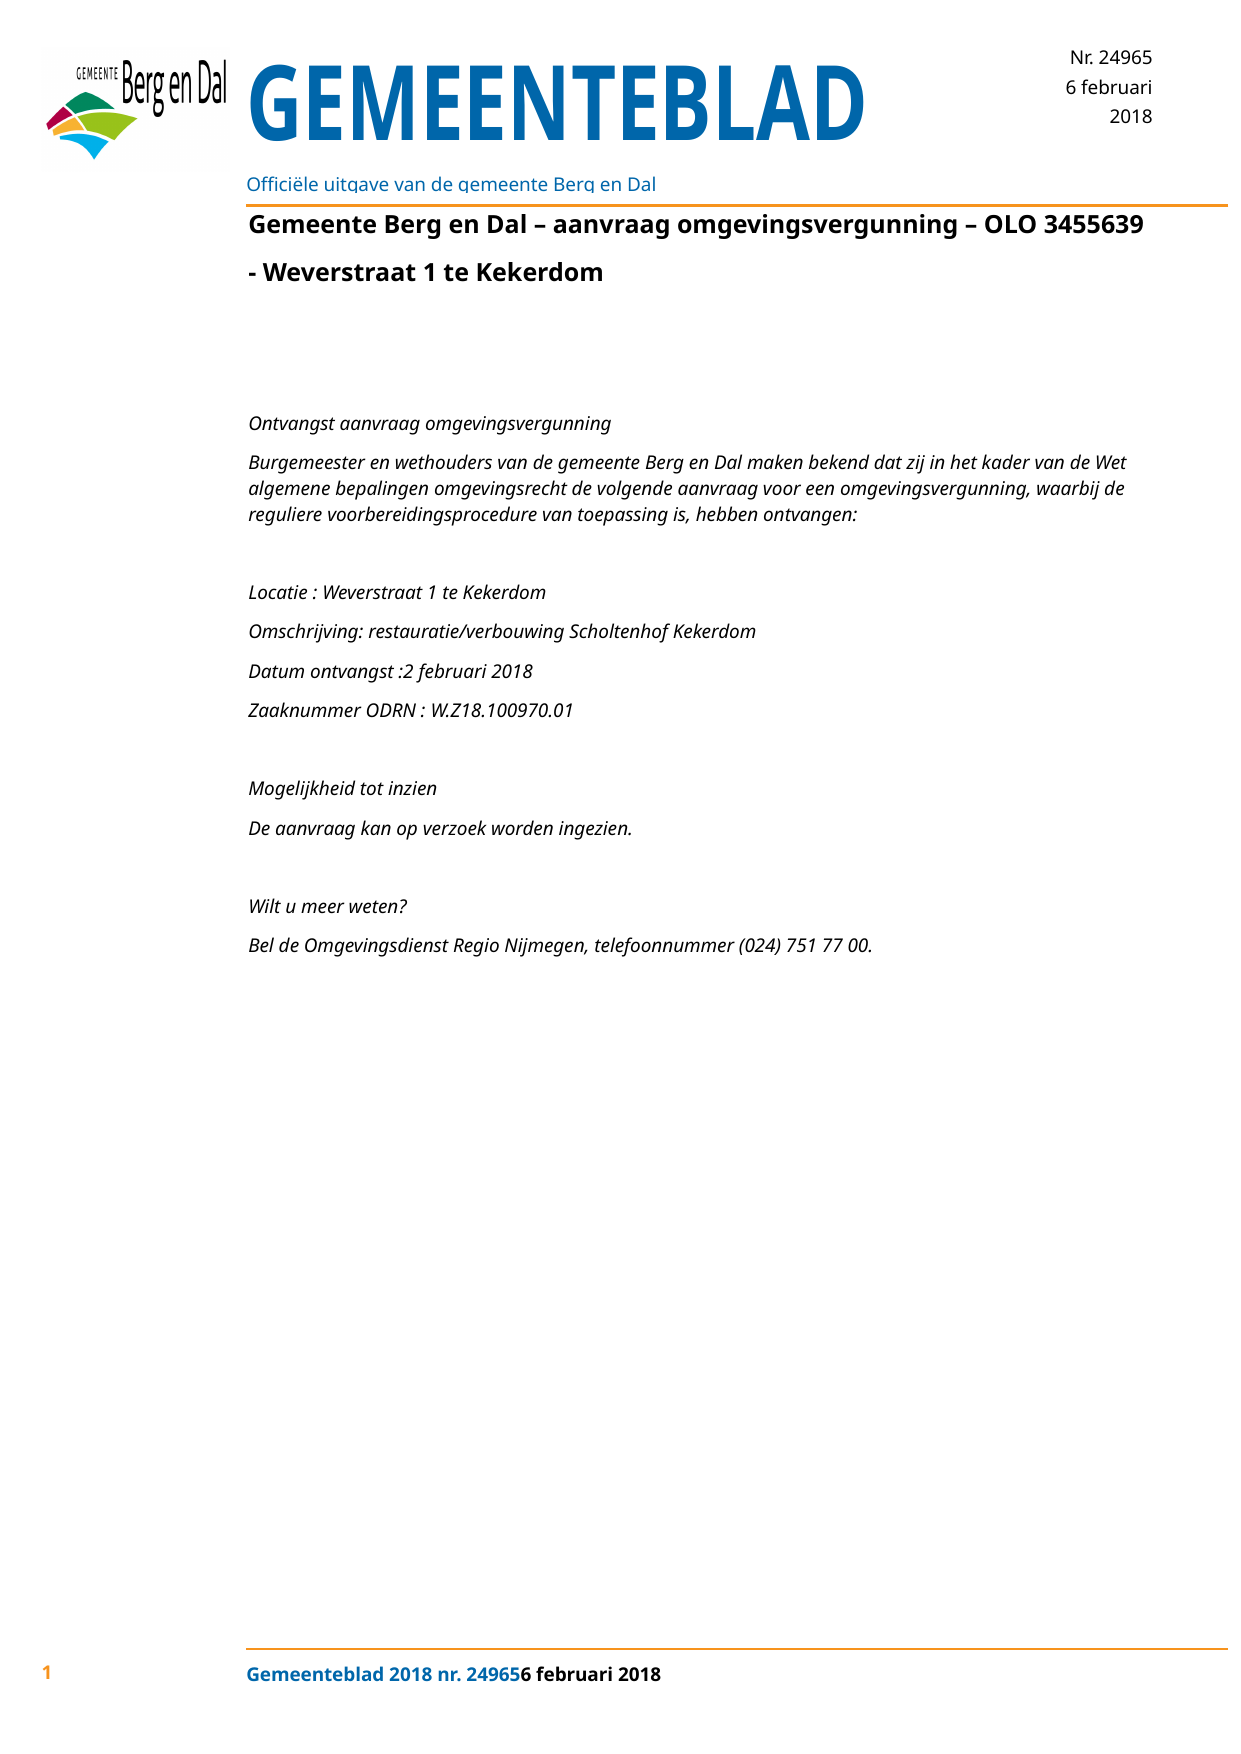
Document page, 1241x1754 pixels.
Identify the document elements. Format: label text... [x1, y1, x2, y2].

text Mogelijkheid tot inzien [248, 776, 1152, 801]
text Zaaknummer ODRN : W.Z18.100970.01 [248, 697, 1152, 723]
text Ontvangst aanvraag omgevingsvergunning [248, 410, 1152, 436]
picture [41, 47, 231, 172]
text Locatie : Weverstraat 1 te Kekerdom [248, 579, 1152, 605]
text Wilt u meer weten? [248, 893, 1152, 919]
text Burgemeester en wethouders van de gemeente Berg en Dal maken bekend dat zij in het kader van de Wet algemene bepalingen omgevingsrecht de volgende aanvraag voor een omgevingsvergunning, waarbij de reguliere voorbereidingsprocedure van toepassing is, hebben ontvangen: [248, 449, 1152, 526]
text Datum ontvangst :2 februari 2018 [248, 658, 1152, 683]
text Omschrijving: restauratie/verbouwing Scholtenhof Kekerdom [248, 618, 1152, 644]
text De aanvraag kan op verzoek worden ingezien. [248, 815, 1152, 841]
text Gemeente Berg en Dal – aanvraag omgevingsvergunning – OLO 3455639 - Weverstraat 1 te Kekerdom [248, 207, 1152, 288]
text Bel de Omgevingsdienst Regio Nijmegen, telefoonnummer (024) 751 77 00. [248, 933, 1152, 958]
